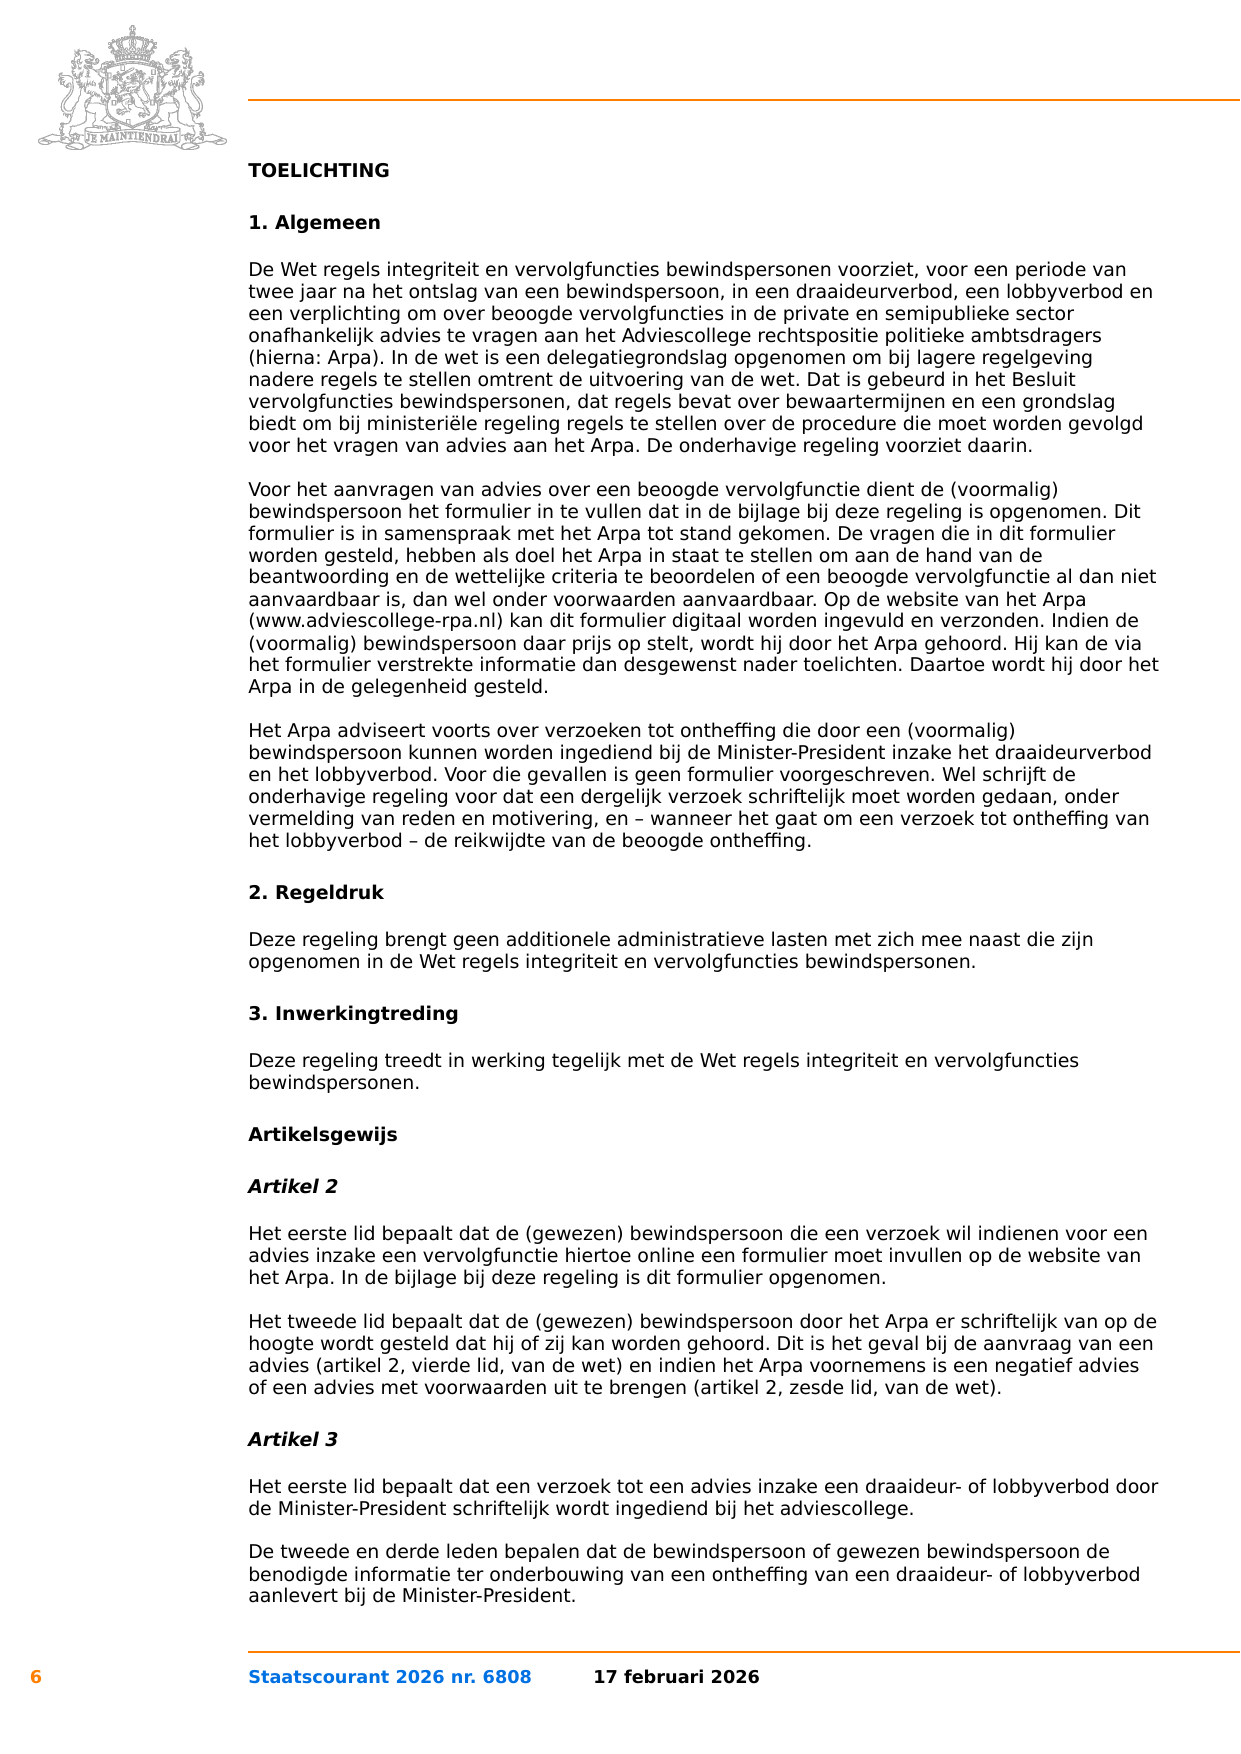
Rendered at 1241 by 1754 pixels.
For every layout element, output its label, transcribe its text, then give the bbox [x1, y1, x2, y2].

text Voor het aanvragen van advies over een beoogde vervolgfunctie dient de (voormalig) bewindspersoon het formulier in te vullen dat in de bijlage bij deze regeling is opgenomen. Dit formulier is in samenspraak met het Arpa tot stand gekomen. De vragen die in dit formulier worden gesteld, hebben als doel het Arpa in staat te stellen om aan de hand van de beantwoording en de wettelijke criteria te beoordelen of een beoogde vervolgfunctie al dan niet aanvaardbaar is, dan wel onder voorwaarden aanvaardbaar. Op de website van het Arpa (www.adviescollege-rpa.nl) kan dit formulier digitaal worden ingevuld en verzonden. Indien de (voormalig) bewindspersoon daar prijs op stelt, wordt hij door het Arpa gehoord. Hij kan de via het formulier verstrekte informatie dan desgewenst nader toelichten. Daartoe wordt hij door het Arpa in de gelegenheid gesteld. [248, 478, 1163, 698]
subtitle Artikel 3 [248, 1429, 1163, 1451]
subtitle 1. Algemeen [248, 212, 1163, 234]
subtitle Artikel 2 [248, 1176, 1163, 1198]
subtitle 2. Regeldruk [248, 882, 1163, 904]
text De Wet regels integriteit en vervolgfuncties bewindspersonen voorziet, voor een periode van twee jaar na het ontslag van een bewindspersoon, in een draaideurverbod, een lobbyverbod en een verplichting om over beoogde vervolgfuncties in de private en semipublieke sector onafhankelijk advies te vragen aan het Adviescollege rechtspositie politieke ambtsdragers (hierna: Arpa). In de wet is een delegatiegrondslag opgenomen om bij lagere regelgeving nadere regels te stellen omtrent de uitvoering van de wet. Dat is gebeurd in het Besluit vervolgfuncties bewindspersonen, dat regels bevat over bewaartermijnen en een grondslag biedt om bij ministeriële regeling regels te stellen over de procedure die moet worden gevolgd voor het vragen van advies aan het Arpa. De onderhavige regeling voorziet daarin. [248, 259, 1163, 457]
picture [38, 25, 227, 150]
text Deze regeling brengt geen additionele administratieve lasten met zich mee naast die zijn opgenomen in de Wet regels integriteit en vervolgfuncties bewindspersonen. [248, 929, 1163, 973]
text Het tweede lid bepaalt dat de (gewezen) bewindspersoon door het Arpa er schriftelijk van op de hoogte wordt gesteld dat hij of zij kan worden gehoord. Dit is het geval bij de aanvraag van een advies (artikel 2, vierde lid, van de wet) en indien het Arpa voornemens is een negatief advies of een advies met voorwaarden uit te brengen (artikel 2, zesde lid, van de wet). [248, 1311, 1163, 1399]
text Het eerste lid bepaalt dat een verzoek tot een advies inzake een draaideur- of lobbyverbod door de Minister-President schriftelijk wordt ingediend bij het adviescollege. [248, 1476, 1163, 1519]
text Deze regeling treedt in werking tegelijk met de Wet regels integriteit en vervolgfuncties bewindspersonen. [248, 1050, 1163, 1094]
text De tweede en derde leden bepalen dat de bewindspersoon of gewezen bewindspersoon de benodigde informatie ter onderbouwing van een ontheffing van een draaideur- of lobbyverbod aanlevert bij de Minister-President. [248, 1541, 1163, 1607]
text Het eerste lid bepaalt dat de (gewezen) bewindspersoon die een verzoek wil indienen voor een advies inzake een vervolgfunctie hiertoe online een formulier moet invullen op de website van het Arpa. In de bijlage bij deze regeling is dit formulier opgenomen. [248, 1223, 1163, 1289]
subtitle 3. Inwerkingtreding [248, 1003, 1163, 1025]
text Het Arpa adviseert voorts over verzoeken tot ontheffing die door een (voormalig) bewindspersoon kunnen worden ingediend bij de Minister-President inzake het draaideurverbod en het lobbyverbod. Voor die gevallen is geen formulier voorgeschreven. Wel schrijft de onderhavige regeling voor dat een dergelijk verzoek schriftelijk moet worden gedaan, onder vermelding van reden en motivering, en – wanneer het gaat om een verzoek tot ontheffing van het lobbyverbod – de reikwijdte van de beoogde ontheffing. [248, 720, 1163, 852]
subtitle Artikelsgewijs [248, 1124, 1163, 1146]
subtitle TOELICHTING [248, 160, 1163, 182]
